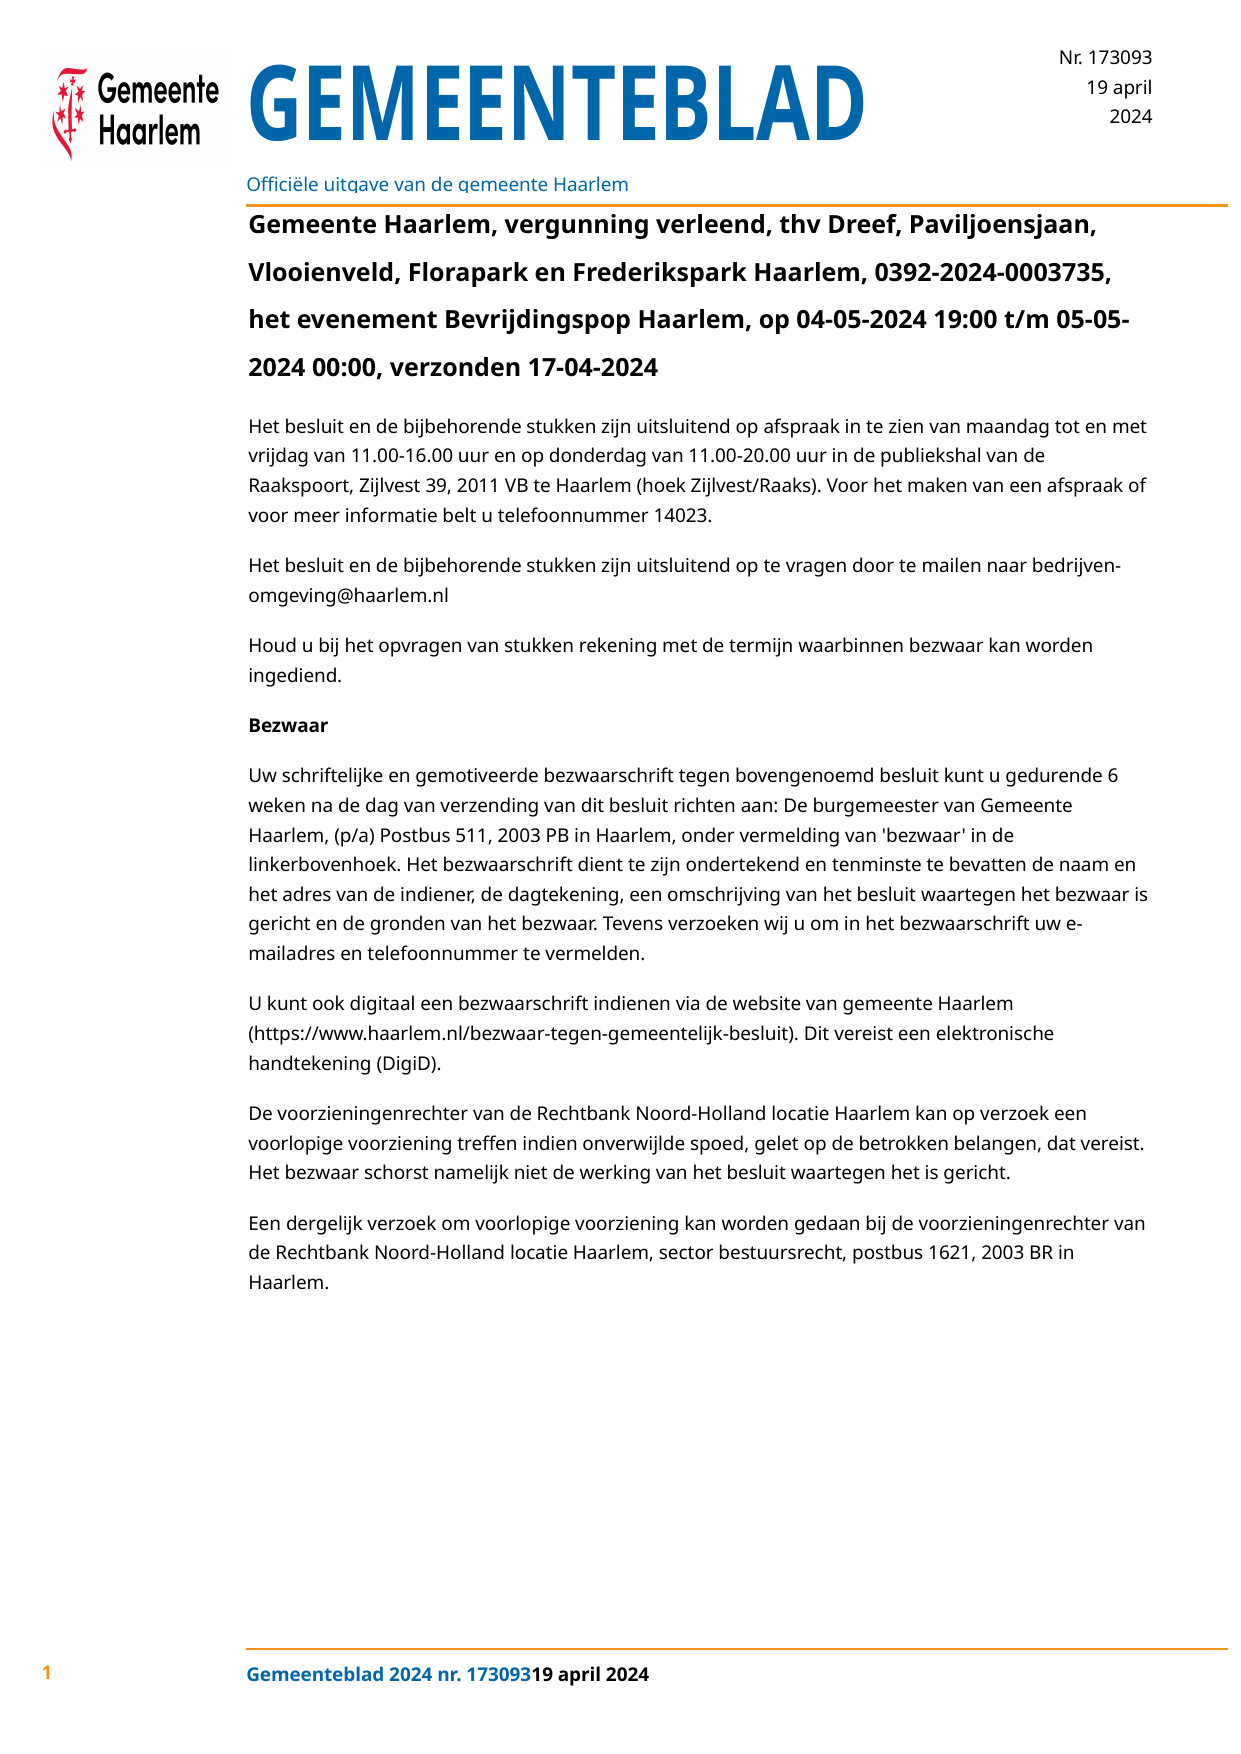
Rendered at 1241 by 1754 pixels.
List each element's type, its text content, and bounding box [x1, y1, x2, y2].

picture [41, 47, 231, 172]
text De voorzieningenrechter van de Rechtbank Noord-Holland locatie Haarlem kan op verzoek een voorlopige voorziening treffen indien onverwijlde spoed, gelet op de betrokken belangen, dat vereist. Het bezwaar schorst namelijk niet de werking van het besluit waartegen het is gericht. [248, 1100, 1152, 1185]
text Een dergelijk verzoek om voorlopige voorziening kan worden gedaan bij de voorzieningenrechter van de Rechtbank Noord-Holland locatie Haarlem, sector bestuursrecht, postbus 1621, 2003 BR in Haarlem. [248, 1210, 1152, 1295]
text Het besluit en de bijbehorende stukken zijn uitsluitend op afspraak in te zien van maandag tot en met vrijdag van 11.00-16.00 uur en op donderdag van 11.00-20.00 uur in de publiekshal van de Raakspoort, Zijlvest 39, 2011 VB te Haarlem (hoek Zijlvest/Raaks). Voor het maken van een afspraak of voor meer informatie belt u telefoonnummer 14023. [248, 413, 1152, 528]
text Houd u bij het opvragen van stukken rekening met de termijn waarbinnen bezwaar kan worden ingediend. [248, 632, 1152, 688]
text U kunt ook digitaal een bezwaarschrift indienen via de website van gemeente Haarlem (https://www.haarlem.nl/bezwaar-tegen-gemeentelijk-besluit). Dit vereist een elektronische handtekening (DigiD). [248, 991, 1152, 1076]
text Gemeente Haarlem, vergunning verleend, thv Dreef, Paviljoensjaan, Vlooienveld, Florapark en Frederikspark Haarlem, 0392-2024-0003735, het evenement Bevrijdingspop Haarlem, op 04-05-2024 19:00 t/m 05-05-2024 00:00, verzonden 17-04-2024 [248, 207, 1152, 384]
text Bezwaar [248, 712, 1152, 738]
text Het besluit en de bijbehorende stukken zijn uitsluitend op te vragen door te mailen naar bedrijven-omgeving@haarlem.nl [248, 552, 1152, 608]
text Uw schriftelijke en gemotiveerde bezwaarschrift tegen bovengenoemd besluit kunt u gedurende 6 weken na de dag van verzending van dit besluit richten aan: De burgemeester van Gemeente Haarlem, (p/a) Postbus 511, 2003 PB in Haarlem, onder vermelding van 'bezwaar' in de linkerbovenhoek. Het bezwaarschrift dient te zijn ondertekend en tenminste te bevatten de naam en het adres van de indiener, de dagtekening, een omschrijving van het besluit waartegen het bezwaar is gericht en de gronden van het bezwaar. Tevens verzoeken wij u om in het bezwaarschrift uw e-mailadres en telefoonnummer te vermelden. [248, 763, 1152, 966]
